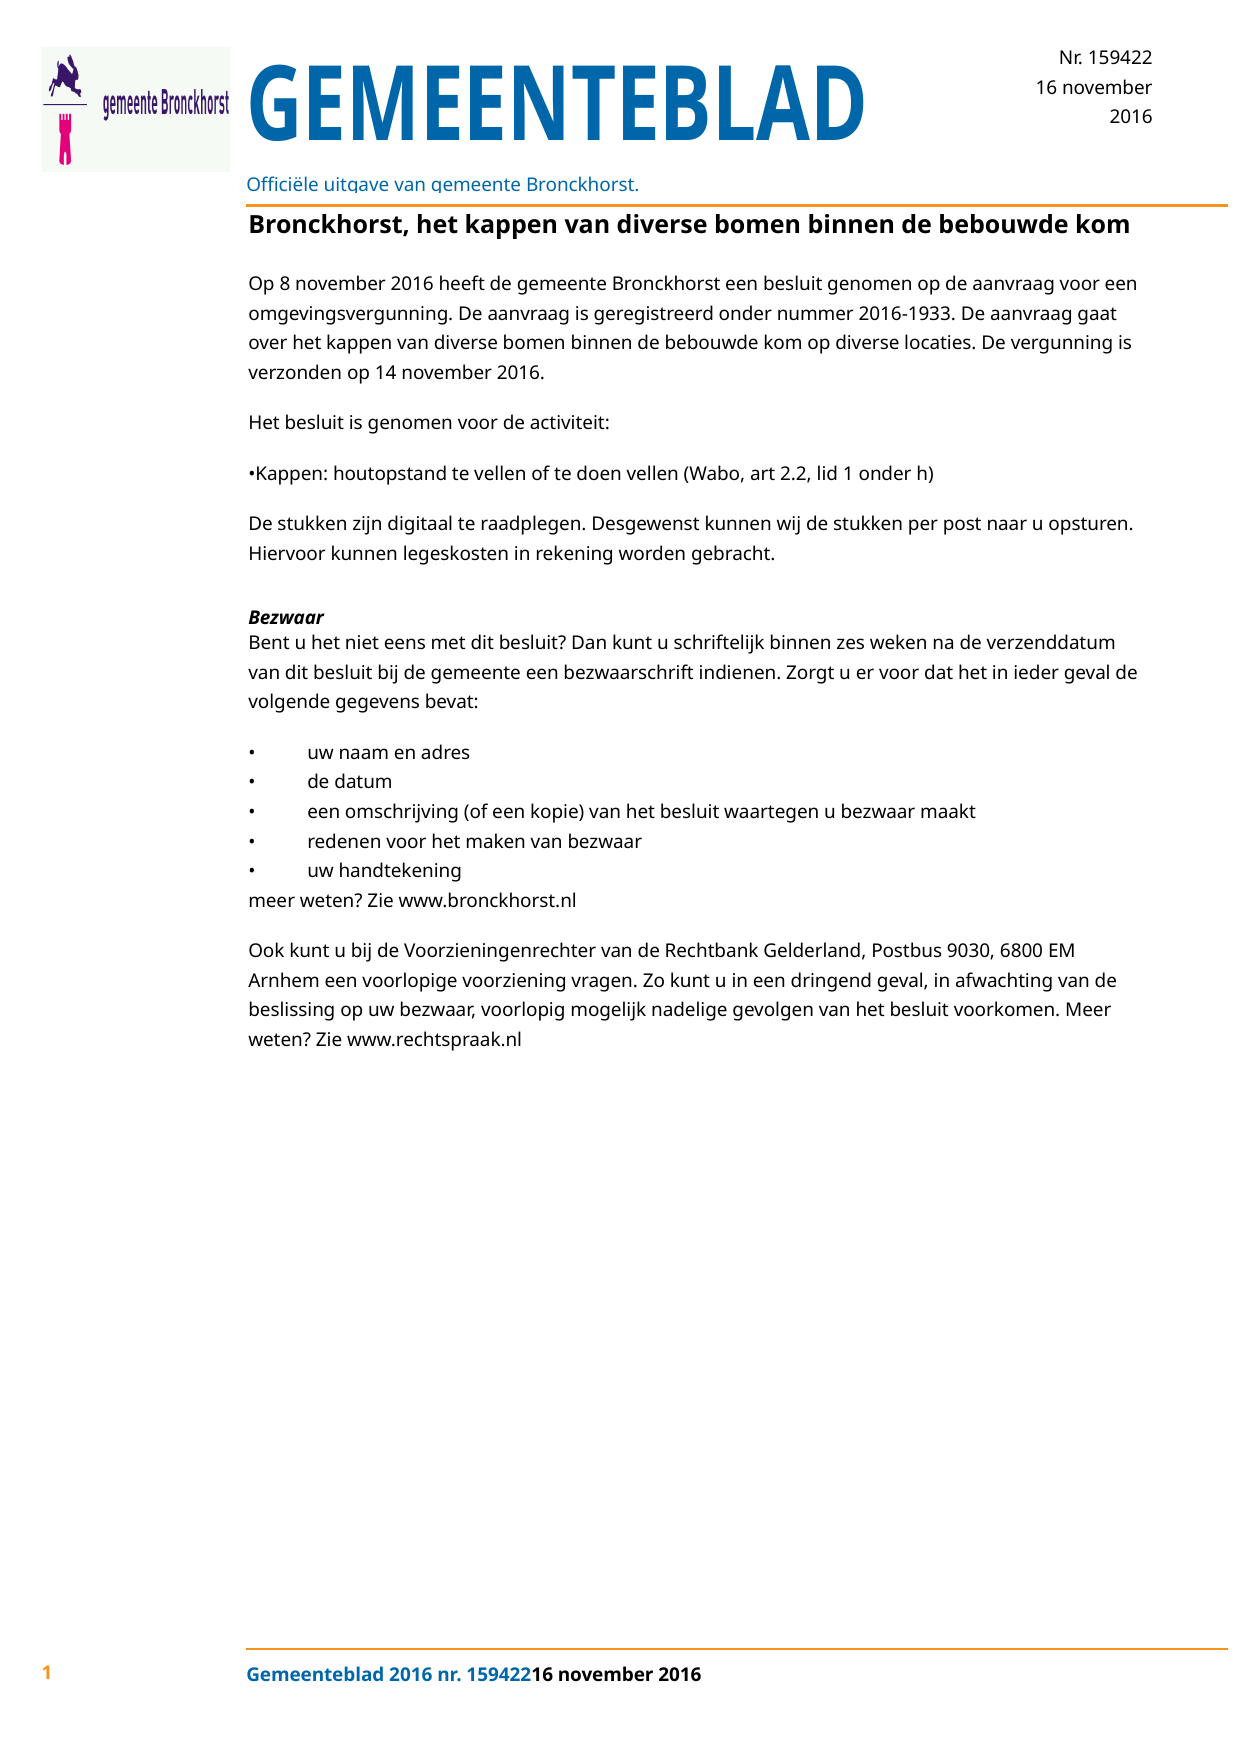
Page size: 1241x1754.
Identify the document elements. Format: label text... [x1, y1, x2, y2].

text Bent u het niet eens met dit besluit? Dan kunt u schriftelijk binnen zes weken na de verzenddatum van dit besluit bij de gemeente een bezwaarschrift indienen. Zorgt u er voor dat het in ieder geval de volgende gegevens bevat: [248, 629, 1152, 714]
list uw naam en adres [248, 739, 1152, 765]
text Het besluit is genomen voor de activiteit: [248, 409, 1152, 435]
list een omschrijving (of een kopie) van het besluit waartegen u bezwaar maakt [248, 798, 1152, 824]
picture [41, 47, 231, 172]
list redenen voor het maken van bezwaar [248, 828, 1152, 854]
list de datum [248, 769, 1152, 794]
list uw handtekening [248, 857, 1152, 883]
text De stukken zijn digitaal te raadplegen. Desgewenst kunnen wij de stukken per post naar u opsturen. Hiervoor kunnen legeskosten in rekening worden gebracht. [248, 510, 1152, 566]
text meer weten? Zie www.bronckhorst.nl [248, 887, 1152, 913]
text Ook kunt u bij de Voorzieningenrechter van de Rechtbank Gelderland, Postbus 9030, 6800 EM Arnhem een voorlopige voorziening vragen. Zo kunt u in een dringend geval, in afwachting van de beslissing op uw bezwaar, voorlopig mogelijk nadelige gevolgen van het besluit voorkomen. Meer weten? Zie www.rechtspraak.nl [248, 937, 1152, 1052]
text Op 8 november 2016 heeft de gemeente Bronckhorst een besluit genomen op de aanvraag voor een omgevingsvergunning. De aanvraag is geregistreerd onder nummer 2016-1933. De aanvraag gaat over het kappen van diverse bomen binnen de bebouwde kom op diverse locaties. De vergunning is verzonden op 14 november 2016. [248, 270, 1152, 385]
text Bronckhorst, het kappen van diverse bomen binnen de bebouwde kom [248, 207, 1152, 241]
text •Kappen: houtopstand te vellen of te doen vellen (Wabo, art 2.2, lid 1 onder h) [248, 460, 1152, 486]
text Bezwaar [248, 604, 1152, 629]
